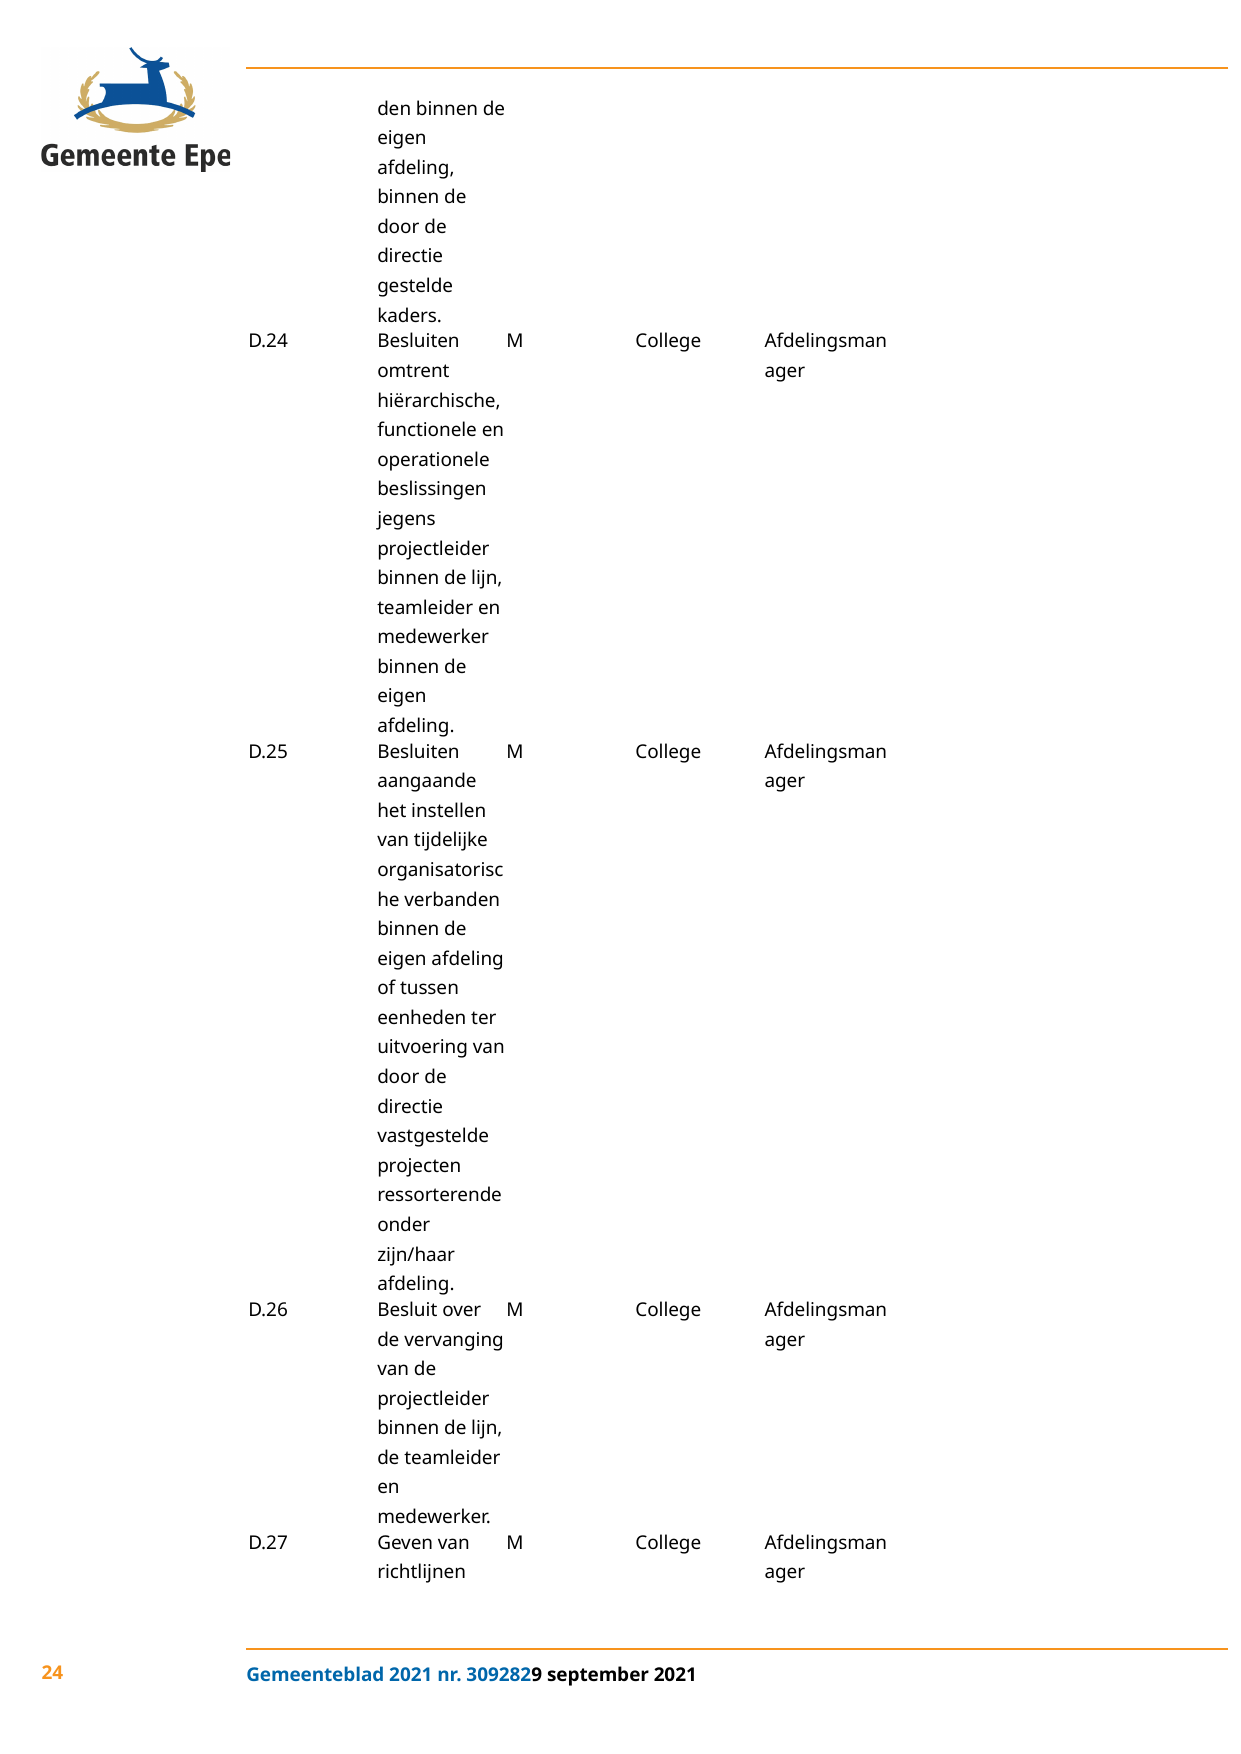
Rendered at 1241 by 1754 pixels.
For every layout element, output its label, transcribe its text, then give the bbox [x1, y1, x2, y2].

picture [41, 47, 231, 172]
table_cell Besluiten omtrent hiërarchische, functionele en operationele beslissingen jegens projectleider binnen de lijn, teamleider en medewerker binnen de eigen afdeling. [377, 328, 506, 738]
table_cell Afdelingsmanager [764, 738, 893, 1296]
table_cell M [506, 1529, 635, 1584]
table_cell College [635, 738, 764, 1296]
table_cell D.27 [248, 1529, 377, 1584]
table_cell D.24 [248, 328, 377, 738]
table_cell College [635, 1296, 764, 1529]
table_cell College [635, 328, 764, 738]
table_cell M [506, 328, 635, 738]
table_cell Afdelingsmanager [764, 1296, 893, 1529]
table_cell [894, 738, 1152, 1296]
table_cell College [635, 1529, 764, 1584]
table_cell [764, 95, 893, 328]
table_cell [248, 95, 377, 328]
table_cell D.26 [248, 1296, 377, 1529]
table_cell Afdelingsmanager [764, 328, 893, 738]
table_cell Besluit over de vervanging van de projectleider binnen de lijn, de teamleider en medewerker. [377, 1296, 506, 1529]
table_cell [635, 95, 764, 328]
table_cell [894, 328, 1152, 738]
table_cell [894, 1529, 1152, 1584]
table_cell Geven van richtlijnen [377, 1529, 506, 1584]
table_cell Afdelingsmanager [764, 1529, 893, 1584]
table_cell M [506, 738, 635, 1296]
table_cell [894, 1296, 1152, 1529]
table_cell D.25 [248, 738, 377, 1296]
table_cell [894, 95, 1152, 328]
table_cell Besluiten aangaande het instellen van tijdelijke organisatorische verbanden binnen de eigen afdeling of tussen eenheden ter uitvoering van door de directie vastgestelde projecten ressorterende onder zijn/haar afdeling. [377, 738, 506, 1296]
table_cell [506, 95, 635, 328]
table_cell den binnen de eigen afdeling, binnen de door de directie gestelde kaders. [377, 95, 506, 328]
table_cell M [506, 1296, 635, 1529]
